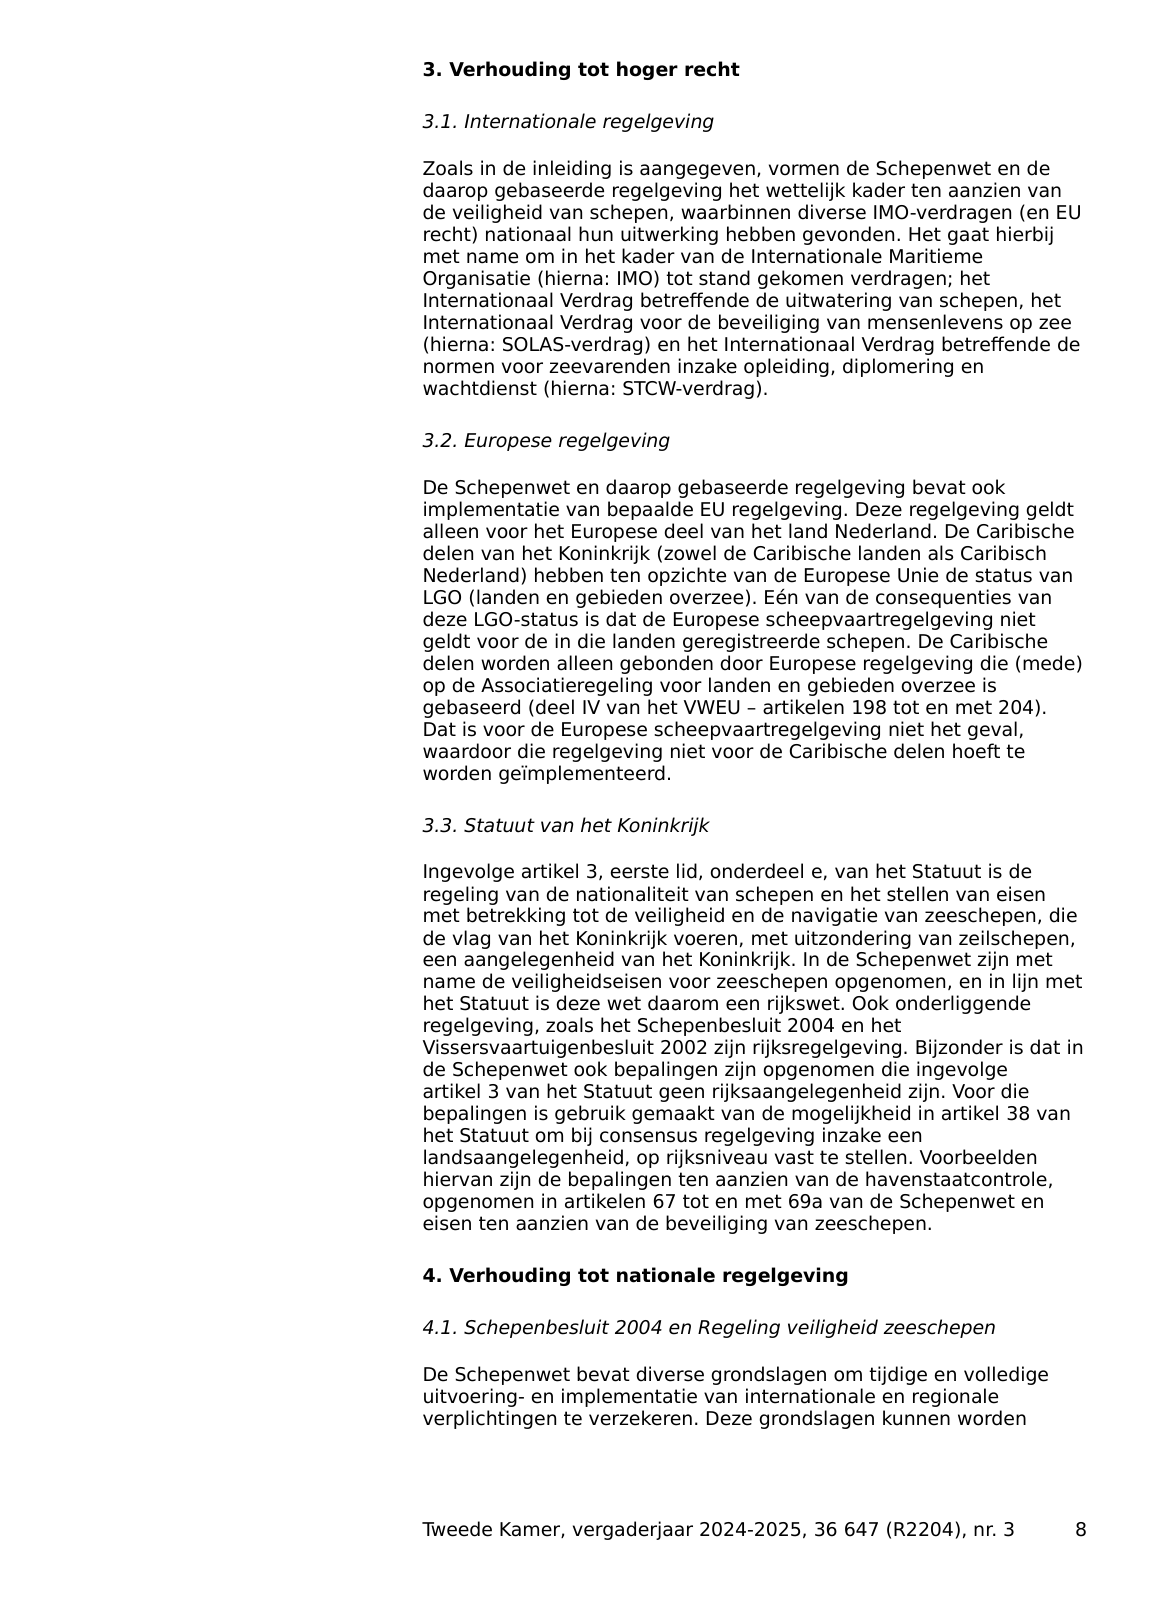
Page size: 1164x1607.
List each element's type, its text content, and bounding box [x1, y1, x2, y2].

subtitle 3. Verhouding tot hoger recht [422, 59, 1087, 81]
subtitle 3.2. Europese regelgeving [422, 430, 1087, 452]
subtitle 3.1. Internationale regelgeving [422, 111, 1087, 133]
text De Schepenwet bevat diverse grondslagen om tijdige en volledige uitvoering- en implementatie van internationale en regionale verplichtingen te verzekeren. Deze grondslagen kunnen worden [422, 1364, 1087, 1430]
subtitle 4. Verhouding tot nationale regelgeving [422, 1265, 1087, 1287]
text Zoals in de inleiding is aangegeven, vormen de Schepenwet en de daarop gebaseerde regelgeving het wettelijk kader ten aanzien van de veiligheid van schepen, waarbinnen diverse IMO-verdragen (en EU recht) nationaal hun uitwerking hebben gevonden. Het gaat hierbij met name om in het kader van de Internationale Maritieme Organisatie (hierna: IMO) tot stand gekomen verdragen; het Internationaal Verdrag betreffende de uitwatering van schepen, het Internationaal Verdrag voor de beveiliging van mensenlevens op zee (hierna: SOLAS-verdrag) en het Internationaal Verdrag betreffende de normen voor zeevarenden inzake opleiding, diplomering en wachtdienst (hierna: STCW-verdrag). [422, 158, 1087, 400]
subtitle 3.3. Statuut van het Koninkrijk [422, 814, 1087, 836]
subtitle 4.1. Schepenbesluit 2004 en Regeling veiligheid zeeschepen [422, 1317, 1087, 1339]
text De Schepenwet en daarop gebaseerde regelgeving bevat ook implementatie van bepaalde EU regelgeving. Deze regelgeving geldt alleen voor het Europese deel van het land Nederland. De Caribische delen van het Koninkrijk (zowel de Caribische landen als Caribisch Nederland) hebben ten opzichte van de Europese Unie de status van LGO (landen en gebieden overzee). Eén van de consequenties van deze LGO-status is dat de Europese scheepvaartregelgeving niet geldt voor de in die landen geregistreerde schepen. De Caribische delen worden alleen gebonden door Europese regelgeving die (mede) op de Associatieregeling voor landen en gebieden overzee is gebaseerd (deel IV van het VWEU – artikelen 198 tot en met 204). Dat is voor de Europese scheepvaartregelgeving niet het geval, waardoor die regelgeving niet voor de Caribische delen hoeft te worden geïmplementeerd. [422, 477, 1087, 784]
text Ingevolge artikel 3, eerste lid, onderdeel e, van het Statuut is de regeling van de nationaliteit van schepen en het stellen van eisen met betrekking tot de veiligheid en de navigatie van zeeschepen, die de vlag van het Koninkrijk voeren, met uitzondering van zeilschepen, een aangelegenheid van het Koninkrijk. In de Schepenwet zijn met name de veiligheidseisen voor zeeschepen opgenomen, en in lijn met het Statuut is deze wet daarom een rijkswet. Ook onderliggende regelgeving, zoals het Schepenbesluit 2004 en het Vissersvaartuigenbesluit 2002 zijn rijksregelgeving. Bijzonder is dat in de Schepenwet ook bepalingen zijn opgenomen die ingevolge artikel 3 van het Statuut geen rijksaangelegenheid zijn. Voor die bepalingen is gebruik gemaakt van de mogelijkheid in artikel 38 van het Statuut om bij consensus regelgeving inzake een landsaangelegenheid, op rijksniveau vast te stellen. Voorbeelden hiervan zijn de bepalingen ten aanzien van de havenstaatcontrole, opgenomen in artikelen 67 tot en met 69a van de Schepenwet en eisen ten aanzien van de beveiliging van zeeschepen. [422, 861, 1087, 1235]
